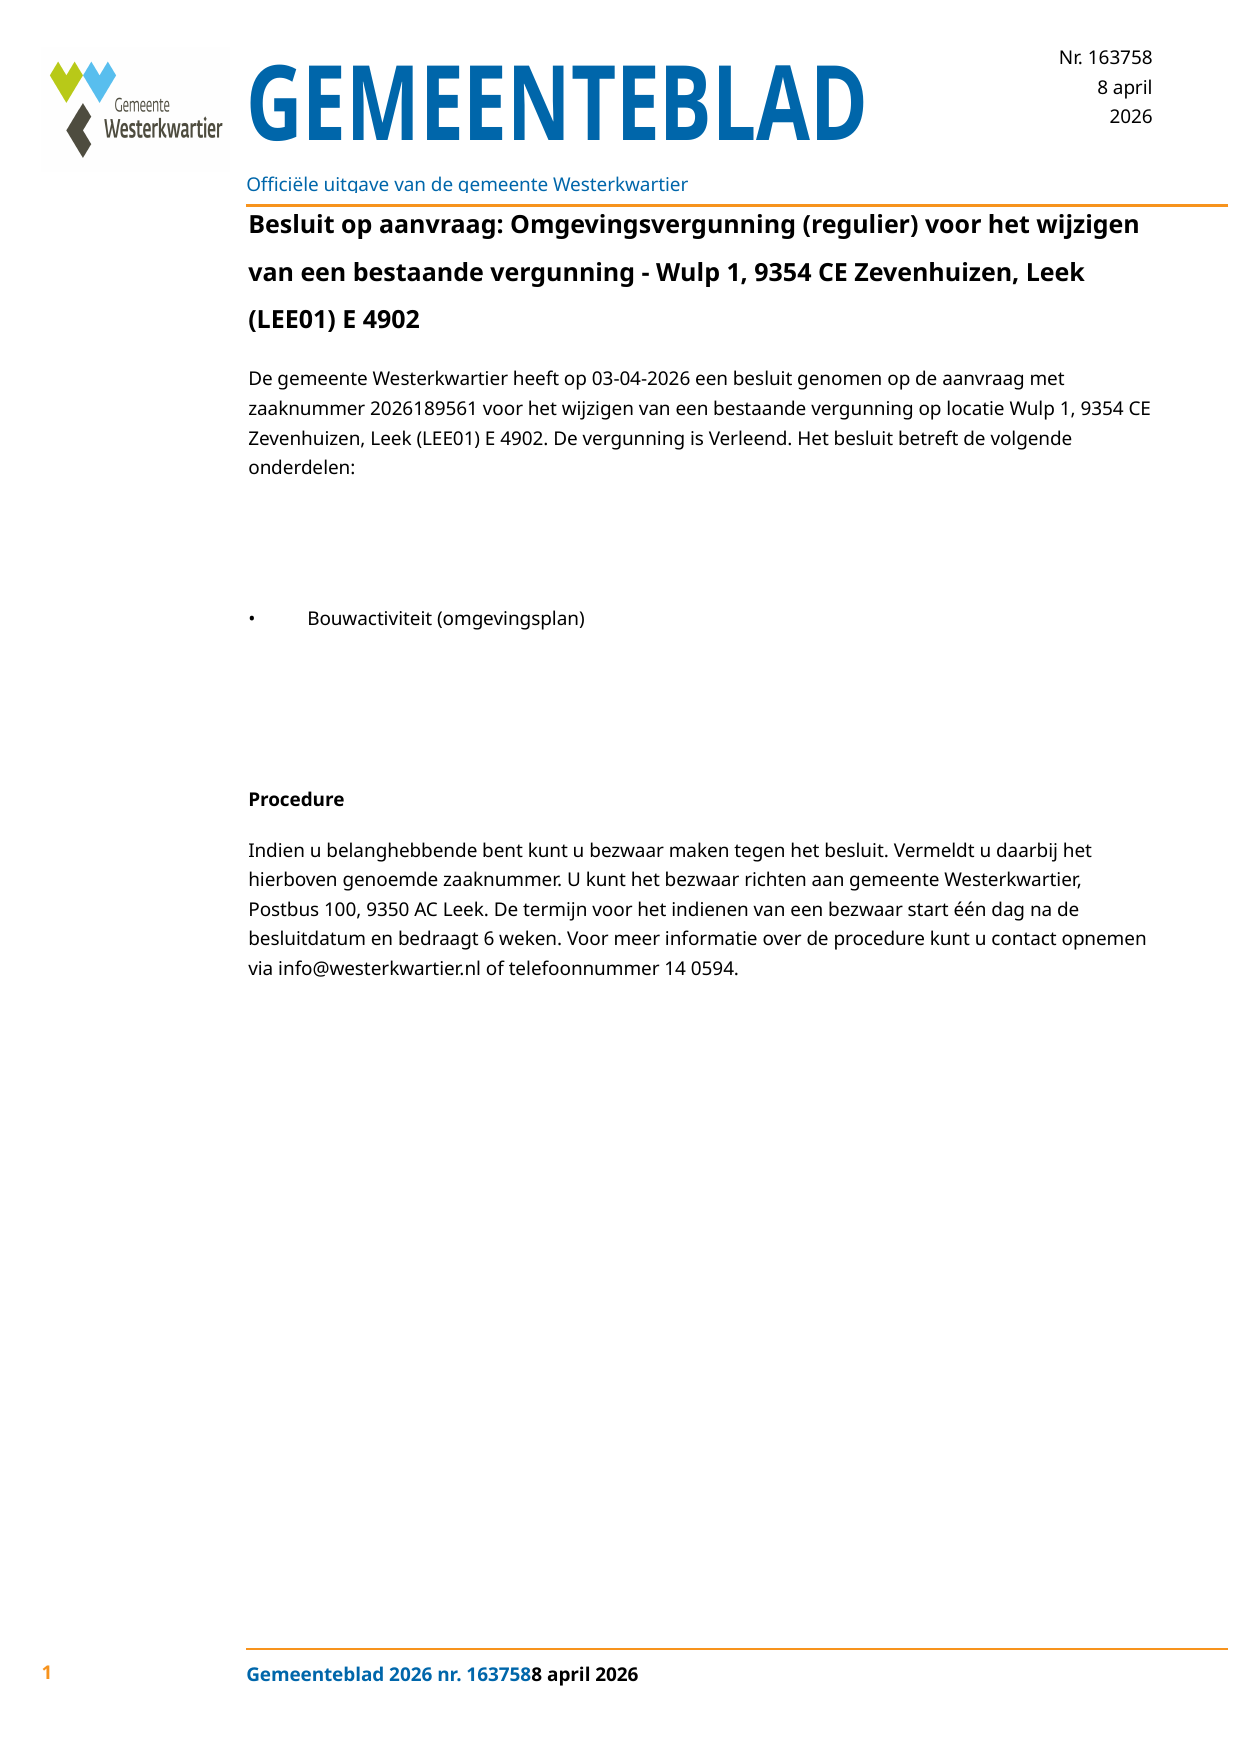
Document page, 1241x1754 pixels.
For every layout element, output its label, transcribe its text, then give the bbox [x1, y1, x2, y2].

list Bouwactiviteit (omgevingsplan) [248, 606, 1152, 631]
text Besluit op aanvraag: Omgevingsvergunning (regulier) voor het wijzigen van een bestaande vergunning - Wulp 1, 9354 CE Zevenhuizen, Leek (LEE01) E 4902 [248, 207, 1152, 336]
text Indien u belanghebbende bent kunt u bezwaar maken tegen het besluit. Vermeldt u daarbij het hierboven genoemde zaaknummer. U kunt het bezwaar richten aan gemeente Westerkwartier, Postbus 100, 9350 AC Leek. De termijn voor het indienen van een bezwaar start één dag na de besluitdatum en bedraagt 6 weken. Voor meer informatie over de procedure kunt u contact opnemen via info@westerkwartier.nl of telefoonnummer 14 0594. [248, 837, 1152, 981]
picture [41, 47, 231, 172]
text De gemeente Westerkwartier heeft op 03-04-2026 een besluit genomen op de aanvraag met zaaknummer 2026189561 voor het wijzigen van een bestaande vergunning op locatie Wulp 1, 9354 CE Zevenhuizen, Leek (LEE01) E 4902. De vergunning is Verleend. Het besluit betreft de volgende onderdelen: [248, 366, 1152, 480]
text Procedure [248, 786, 1152, 812]
